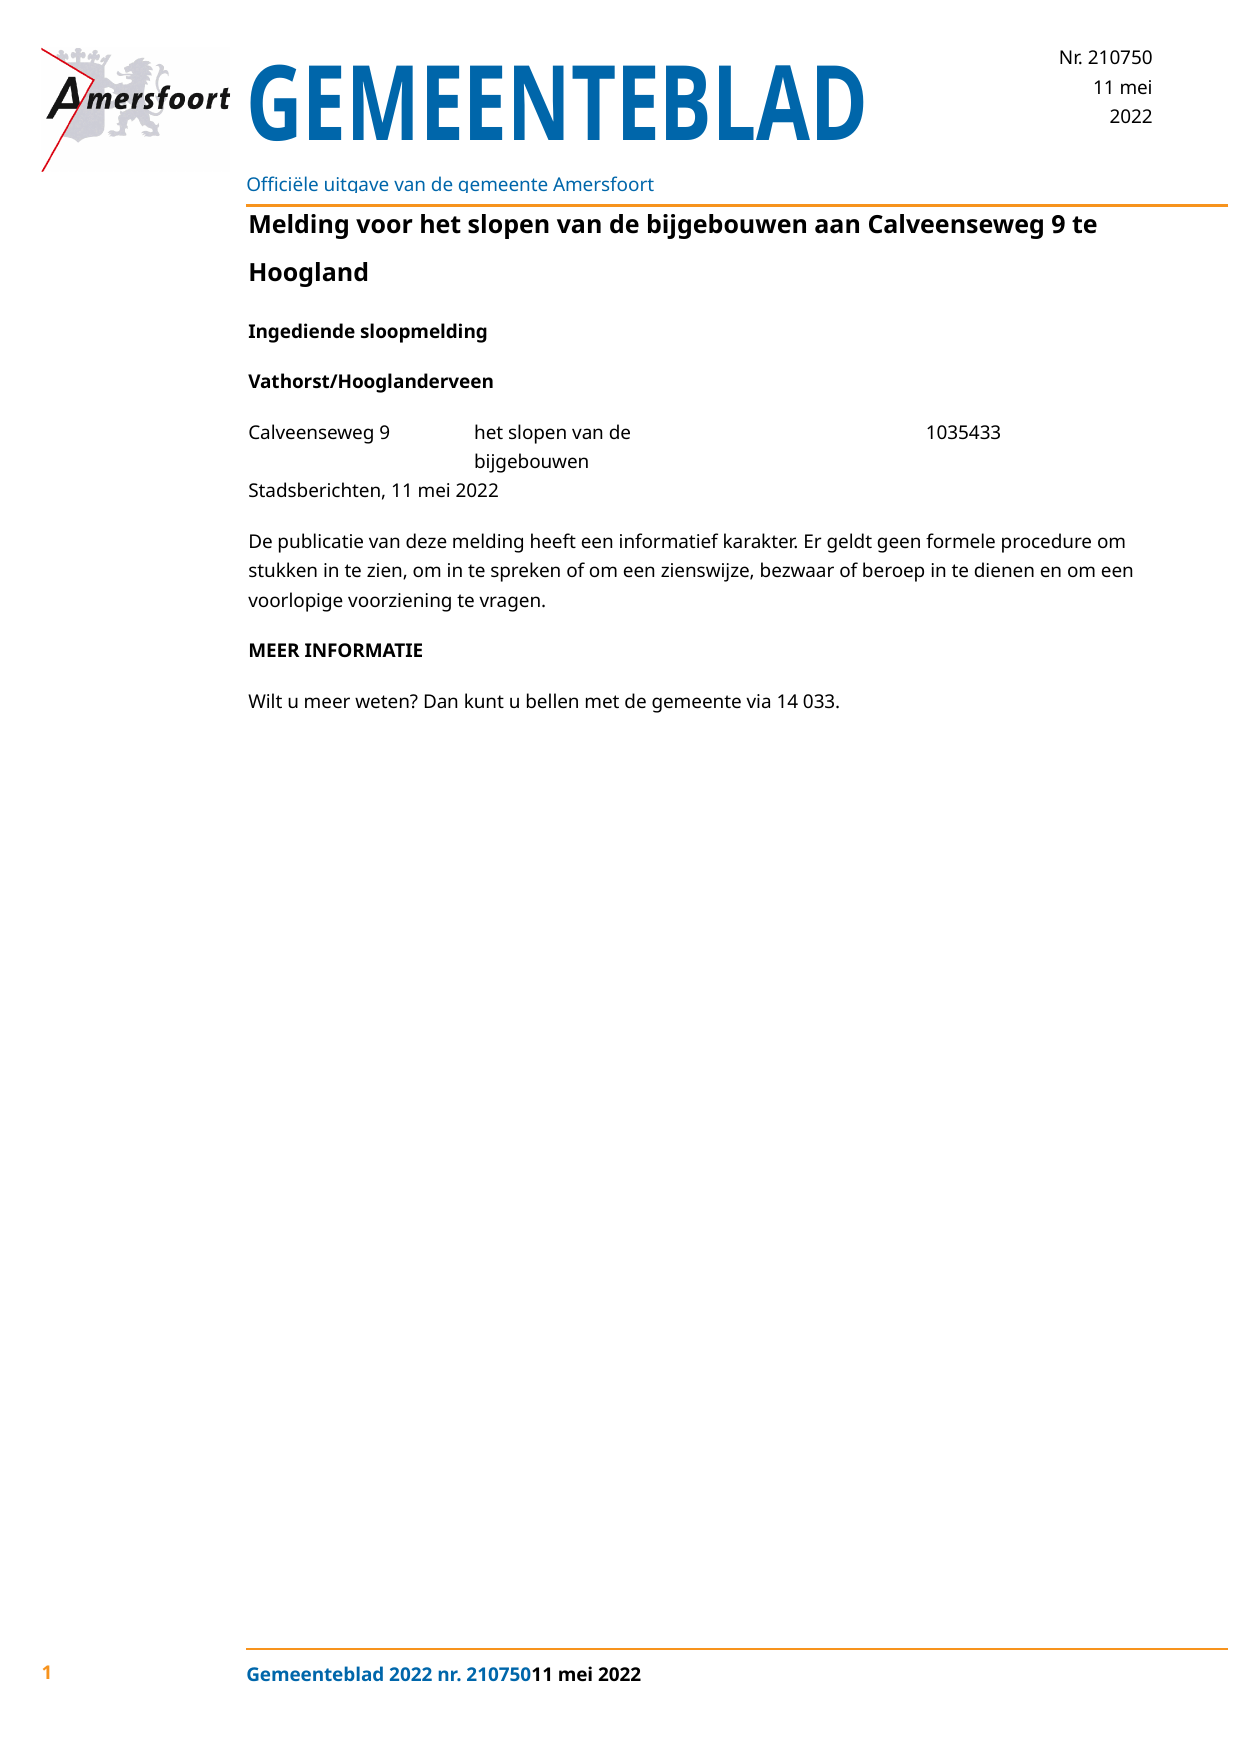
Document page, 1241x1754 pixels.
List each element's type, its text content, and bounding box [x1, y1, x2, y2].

text MEER INFORMATIE [248, 637, 1152, 663]
table_header Calveenseweg 9 [248, 419, 474, 474]
text Wilt u meer weten? Dan kunt u bellen met de gemeente via 14 033. [248, 688, 1152, 713]
text Ingediende sloopmelding [248, 318, 1152, 344]
table_header het slopen van de bijgebouwen [474, 419, 700, 474]
picture [41, 47, 231, 172]
table_header 1035433 [926, 419, 1152, 474]
table_header [700, 419, 926, 474]
text De publicatie van deze melding heeft een informatief karakter. Er geldt geen formele procedure om stukken in te zien, om in te spreken of om een zienswijze, bezwaar of beroep in te dienen en om een voorlopige voorziening te vragen. [248, 528, 1152, 613]
text Vathorst/Hooglanderveen [248, 368, 1152, 394]
text Melding voor het slopen van de bijgebouwen aan Calveenseweg 9 te Hoogland [248, 207, 1152, 288]
text Stadsberichten, 11 mei 2022 [248, 477, 1152, 503]
